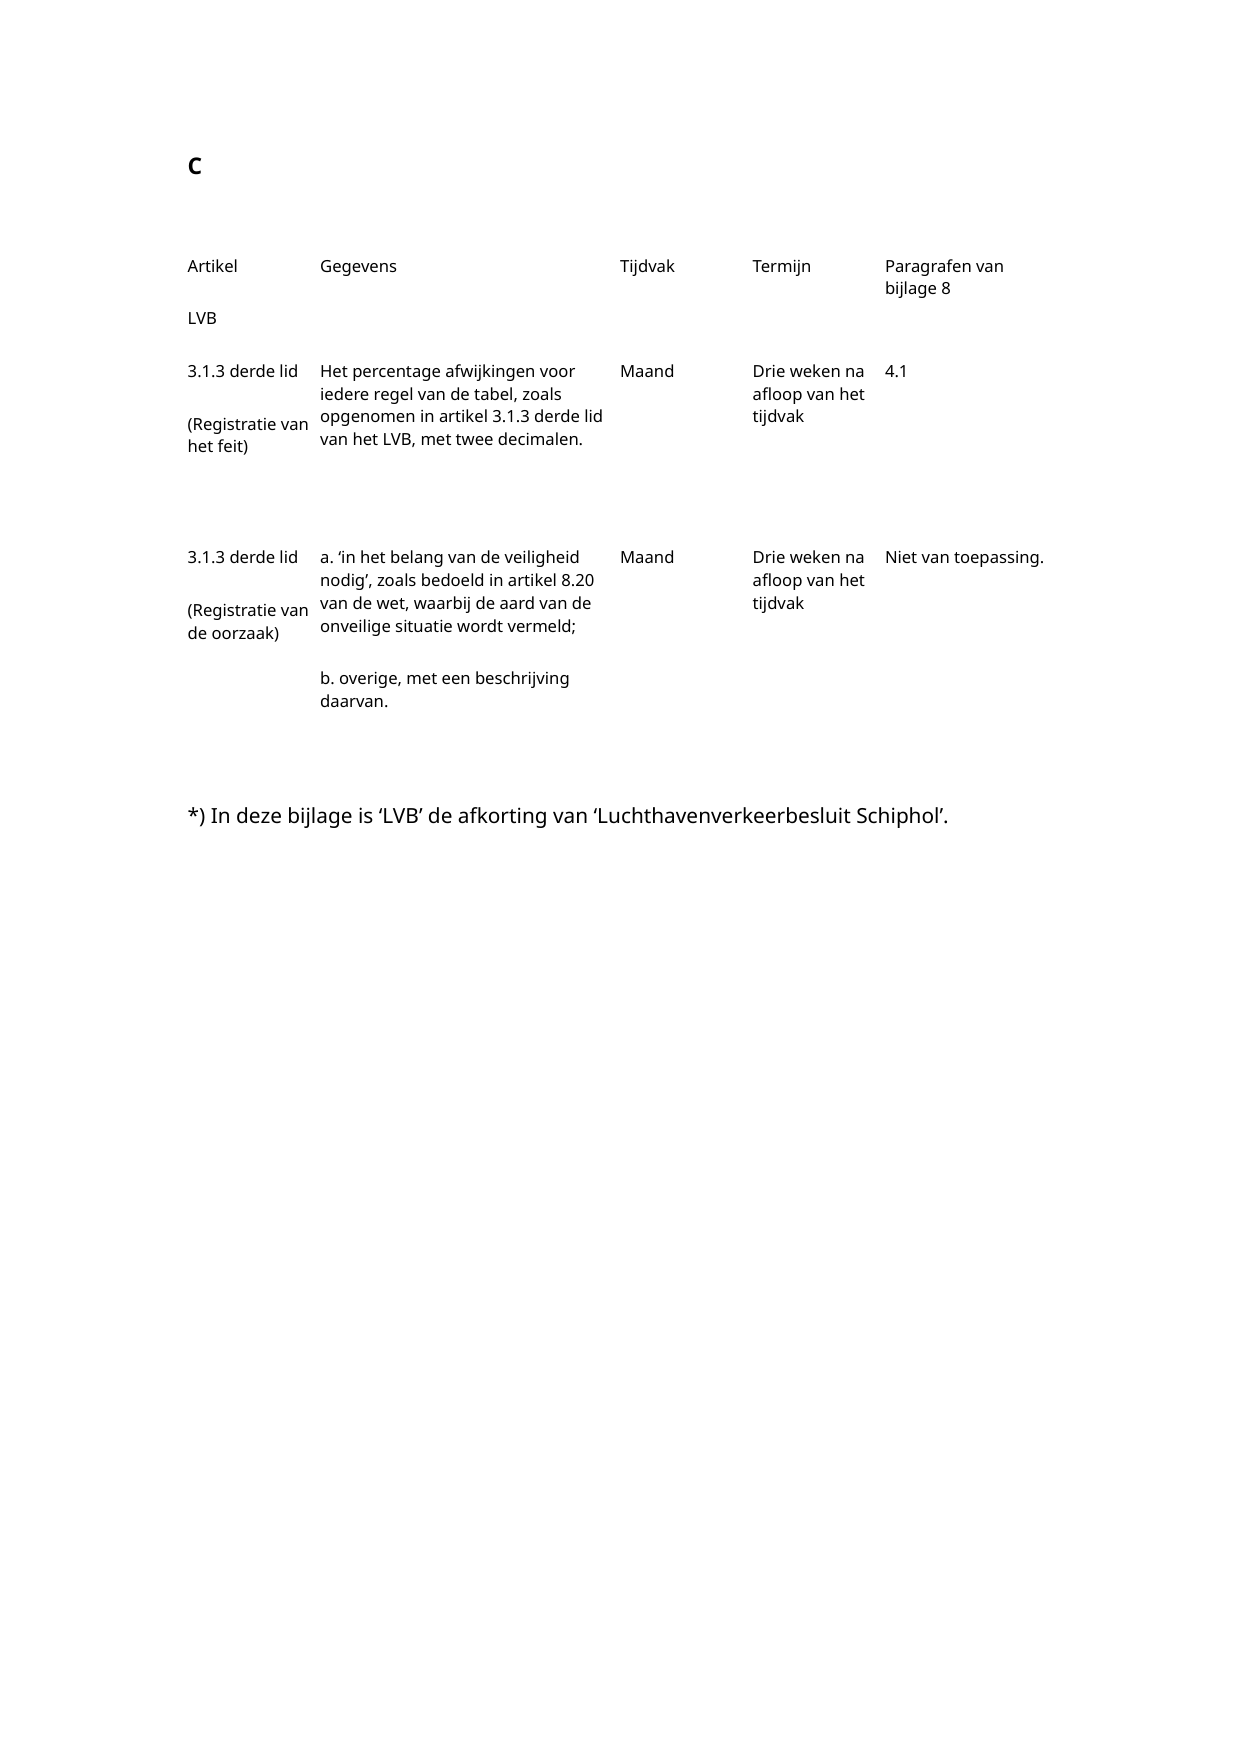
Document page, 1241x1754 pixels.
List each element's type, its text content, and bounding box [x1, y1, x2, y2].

table_header Tijdvak [620, 254, 752, 359]
table_cell Drie weken na afloop van het tijdvak [753, 360, 885, 488]
table_cell a. ‘in het belang van de veiligheid nodig’, zoals bedoeld in artikel 8.20 van de wet, waarbij de aard van de onveilige situatie wordt vermeld; b. overige, met een beschrijving daarvan. [320, 546, 620, 742]
table_cell [620, 488, 752, 546]
table_header Artikel LVB [188, 254, 320, 359]
table_header Gegevens [320, 254, 620, 359]
table_cell [885, 488, 1053, 546]
table_cell 3.1.3 derde lid (Registratie van het feit) [188, 360, 320, 488]
table_cell [753, 488, 885, 546]
table_cell Het percentage afwijkingen voor iedere regel van de tabel, zoals opgenomen in artikel 3.1.3 derde lid van het LVB, met twee decimalen. [320, 360, 620, 488]
table_header Termijn [753, 254, 885, 359]
table_cell 4.1 [885, 360, 1053, 488]
table_cell Maand [620, 546, 752, 742]
table_cell Maand [620, 360, 752, 488]
subtitle C [187, 150, 1053, 181]
table_cell Niet van toepassing. [885, 546, 1053, 742]
table_cell Drie weken na afloop van het tijdvak [753, 546, 885, 742]
table_cell 3.1.3 derde lid (Registratie van de oorzaak) [188, 546, 320, 742]
text *) In deze bijlage is ‘LVB’ de afkorting van ‘Luchthavenverkeerbesluit Schiphol’. [187, 801, 1053, 829]
table_cell [188, 488, 320, 546]
table_cell [320, 488, 620, 546]
table_header Paragrafen van bijlage 8 [885, 254, 1053, 359]
